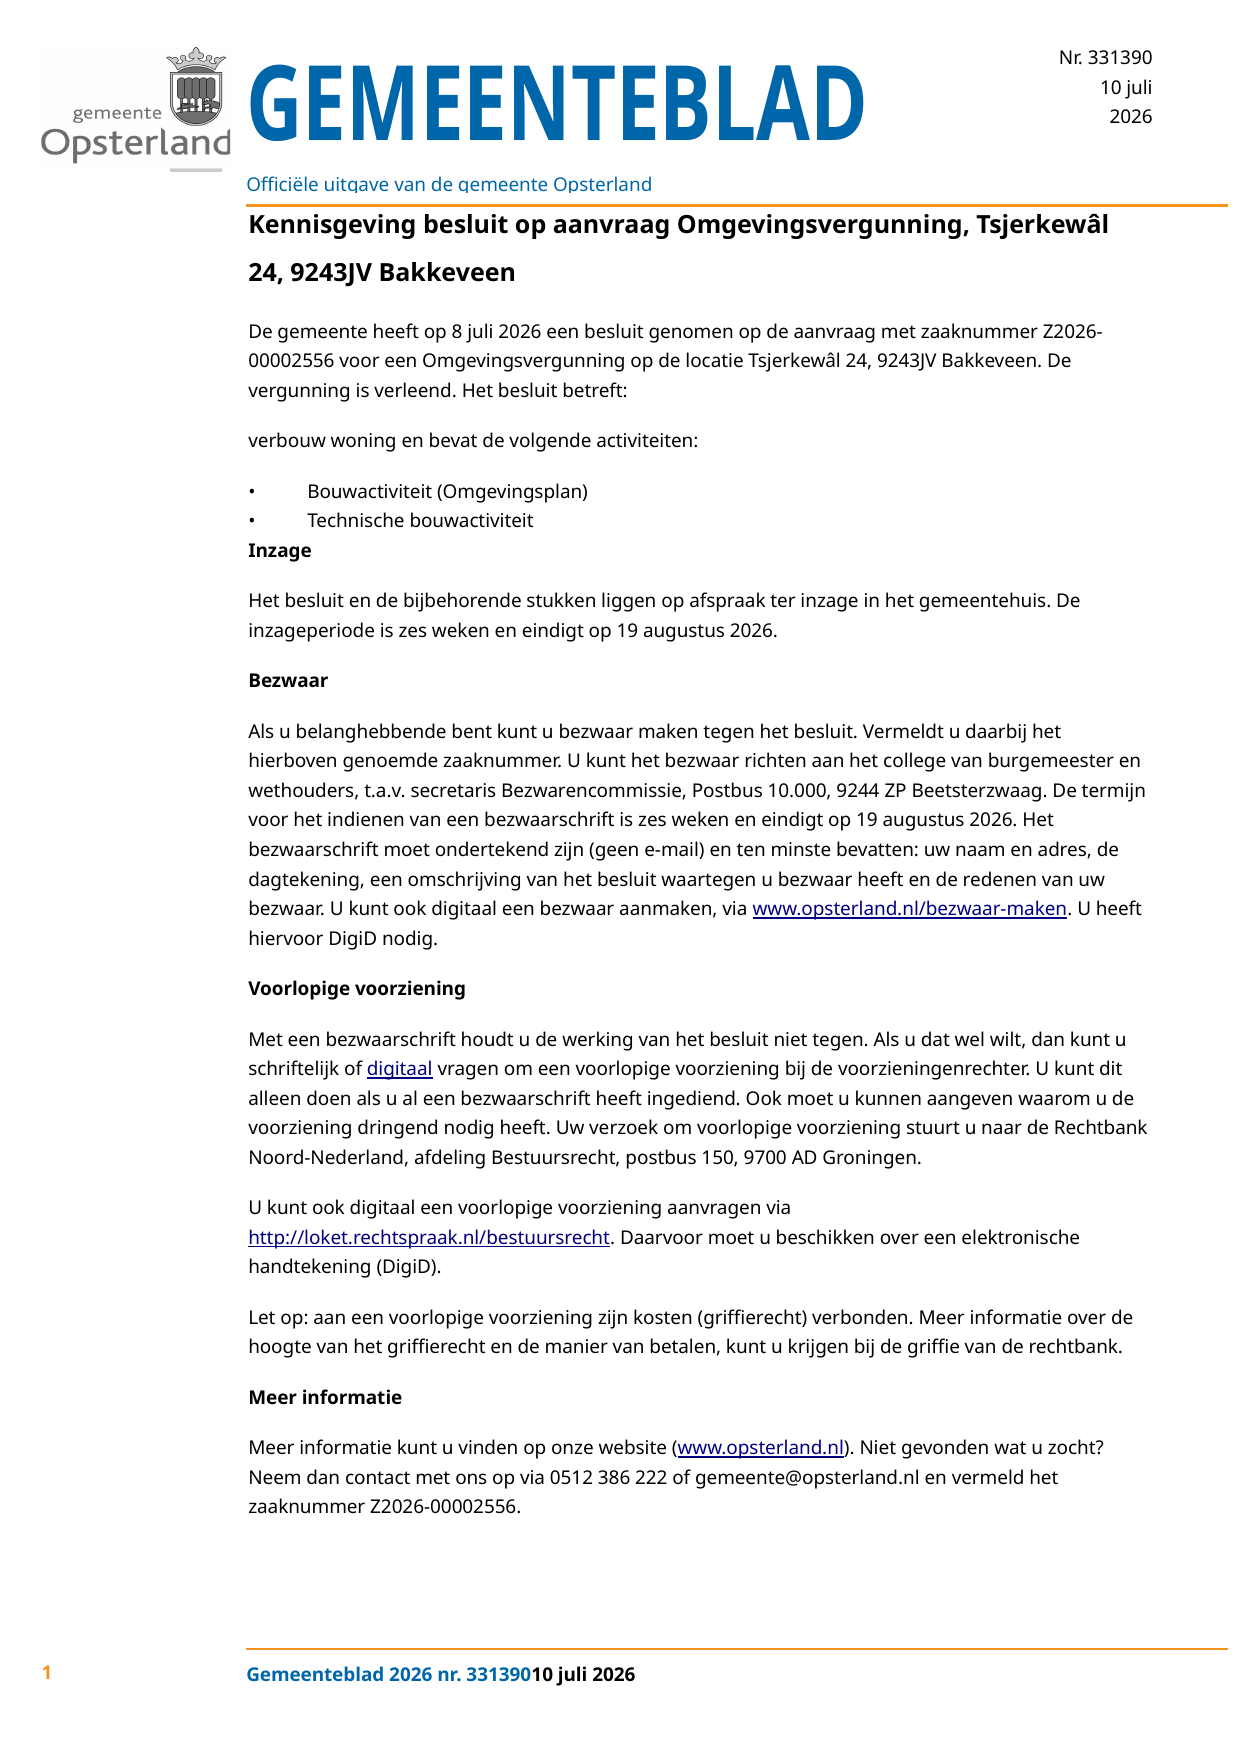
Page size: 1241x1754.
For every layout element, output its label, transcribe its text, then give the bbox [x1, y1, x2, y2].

list Technische bouwactiviteit [248, 507, 1152, 533]
text Voorlopige voorziening [248, 975, 1152, 1001]
text Kennisgeving besluit op aanvraag Omgevingsvergunning, Tsjerkewâl 24, 9243JV Bakkeveen [248, 207, 1152, 288]
text Met een bezwaarschrift houdt u de werking van het besluit niet tegen. Als u dat wel wilt, dan kunt u schriftelijk of digitaal vragen om een voorlopige voorziening bij de voorzieningenrechter. U kunt dit alleen doen als u al een bezwaarschrift heeft ingediend. Ook moet u kunnen aangeven waarom u de voorziening dringend nodig heeft. Uw verzoek om voorlopige voorziening stuurt u naar de Rechtbank Noord-Nederland, afdeling Bestuursrecht, postbus 150, 9700 AD Groningen. [248, 1026, 1152, 1170]
text Inzage [248, 537, 1152, 563]
text Bezwaar [248, 667, 1152, 693]
list Bouwactiviteit (Omgevingsplan) [248, 478, 1152, 504]
text Let op: aan een voorlopige voorziening zijn kosten (griffierecht) verbonden. Meer informatie over de hoogte van het griffierecht en de manier van betalen, kunt u krijgen bij de griffie van de rechtbank. [248, 1304, 1152, 1359]
picture [41, 47, 231, 172]
text Het besluit en de bijbehorende stukken liggen op afspraak ter inzage in het gemeentehuis. De inzageperiode is zes weken en eindigt op 19 augustus 2026. [248, 587, 1152, 643]
text De gemeente heeft op 8 juli 2026 een besluit genomen op de aanvraag met zaaknummer Z2026-00002556 voor een Omgevingsvergunning op de locatie Tsjerkewâl 24, 9243JV Bakkeveen. De vergunning is verleend. Het besluit betreft: [248, 318, 1152, 403]
text U kunt ook digitaal een voorlopige voorziening aanvragen via http://loket.rechtspraak.nl/bestuursrecht. Daarvoor moet u beschikken over een elektronische handtekening (DigiD). [248, 1194, 1152, 1279]
text Als u belanghebbende bent kunt u bezwaar maken tegen het besluit. Vermeldt u daarbij het hierboven genoemde zaaknummer. U kunt het bezwaar richten aan het college van burgemeester en wethouders, t.a.v. secretaris Bezwarencommissie, Postbus 10.000, 9244 ZP Beetsterzwaag. De termijn voor het indienen van een bezwaarschrift is zes weken en eindigt op 19 augustus 2026. Het bezwaarschrift moet ondertekend zijn (geen e-mail) en ten minste bevatten: uw naam en adres, de dagtekening, een omschrijving van het besluit waartegen u bezwaar heeft en de redenen van uw bezwaar. U kunt ook digitaal een bezwaar aanmaken, via www.opsterland.nl/bezwaar-maken. U heeft hiervoor DigiD nodig. [248, 718, 1152, 951]
text Meer informatie [248, 1384, 1152, 1410]
text verbouw woning en bevat de volgende activiteiten: [248, 427, 1152, 453]
text Meer informatie kunt u vinden op onze website (www.opsterland.nl). Niet gevonden wat u zocht? Neem dan contact met ons op via 0512 386 222 of gemeente@opsterland.nl en vermeld het zaaknummer Z2026-00002556. [248, 1434, 1152, 1519]
